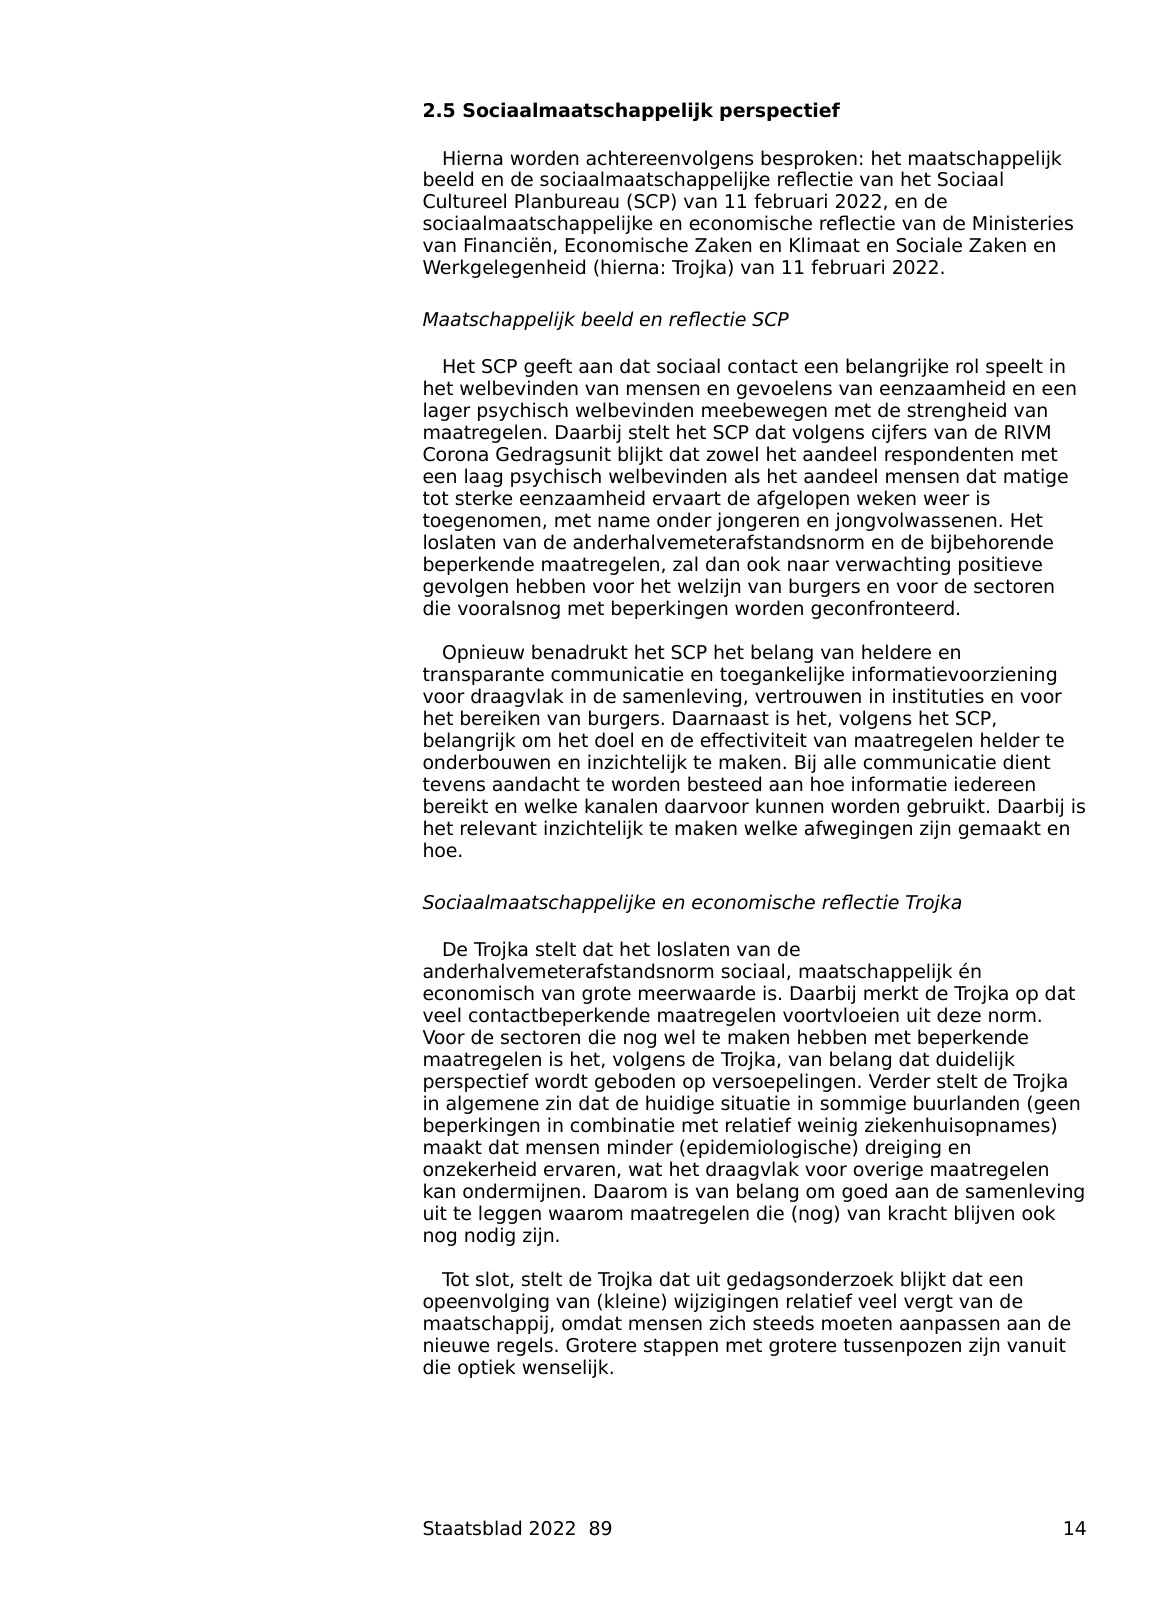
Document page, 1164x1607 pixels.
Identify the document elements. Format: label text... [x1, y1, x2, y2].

text De Trojka stelt dat het loslaten van de anderhalvemeterafstandsnorm sociaal, maatschappelijk én economisch van grote meerwaarde is. Daarbij merkt de Trojka op dat veel contactbeperkende maatregelen voortvloeien uit deze norm. Voor de sectoren die nog wel te maken hebben met beperkende maatregelen is het, volgens de Trojka, van belang dat duidelijk perspectief wordt geboden op versoepelingen. Verder stelt de Trojka in algemene zin dat de huidige situatie in sommige buurlanden (geen beperkingen in combinatie met relatief weinig ziekenhuisopnames) maakt dat mensen minder (epidemiologische) dreiging en onzekerheid ervaren, wat het draagvlak voor overige maatregelen kan ondermijnen. Daarom is van belang om goed aan de samenleving uit te leggen waarom maatregelen die (nog) van kracht blijven ook nog nodig zijn. [422, 939, 1087, 1247]
text Tot slot, stelt de Trojka dat uit gedagsonderzoek blijkt dat een opeenvolging van (kleine) wijzigingen relatief veel vergt van de maatschappij, omdat mensen zich steeds moeten aanpassen aan de nieuwe regels. Grotere stappen met grotere tussenpozen zijn vanuit die optiek wenselijk. [422, 1269, 1087, 1379]
subtitle 2.5 Sociaalmaatschappelijk perspectief [422, 100, 1087, 122]
text Opnieuw benadrukt het SCP het belang van heldere en transparante communicatie en toegankelijke informatievoorziening voor draagvlak in de samenleving, vertrouwen in instituties en voor het bereiken van burgers. Daarnaast is het, volgens het SCP, belangrijk om het doel en de effectiviteit van maatregelen helder te onderbouwen en inzichtelijk te maken. Bij alle communicatie dient tevens aandacht te worden besteed aan hoe informatie iedereen bereikt en welke kanalen daarvoor kunnen worden gebruikt. Daarbij is het relevant inzichtelijk te maken welke afwegingen zijn gemaakt en hoe. [422, 642, 1087, 862]
text Hierna worden achtereenvolgens besproken: het maatschappelijk beeld en de sociaalmaatschappelijke reflectie van het Sociaal Cultureel Planbureau (SCP) van 11 februari 2022, en de sociaalmaatschappelijke en economische reflectie van de Ministeries van Financiën, Economische Zaken en Klimaat en Sociale Zaken en Werkgelegenheid (hierna: Trojka) van 11 februari 2022. [422, 147, 1087, 279]
subtitle Sociaalmaatschappelijke en economische reflectie Trojka [422, 892, 1087, 914]
text Het SCP geeft aan dat sociaal contact een belangrijke rol speelt in het welbevinden van mensen en gevoelens van eenzaamheid en een lager psychisch welbevinden meebewegen met de strengheid van maatregelen. Daarbij stelt het SCP dat volgens cijfers van de RIVM Corona Gedragsunit blijkt dat zowel het aandeel respondenten met een laag psychisch welbevinden als het aandeel mensen dat matige tot sterke eenzaamheid ervaart de afgelopen weken weer is toegenomen, met name onder jongeren en jongvolwassenen. Het loslaten van de anderhalvemeterafstandsnorm en de bijbehorende beperkende maatregelen, zal dan ook naar verwachting positieve gevolgen hebben voor het welzijn van burgers en voor de sectoren die vooralsnog met beperkingen worden geconfronteerd. [422, 356, 1087, 620]
subtitle Maatschappelijk beeld en reflectie SCP [422, 309, 1087, 331]
